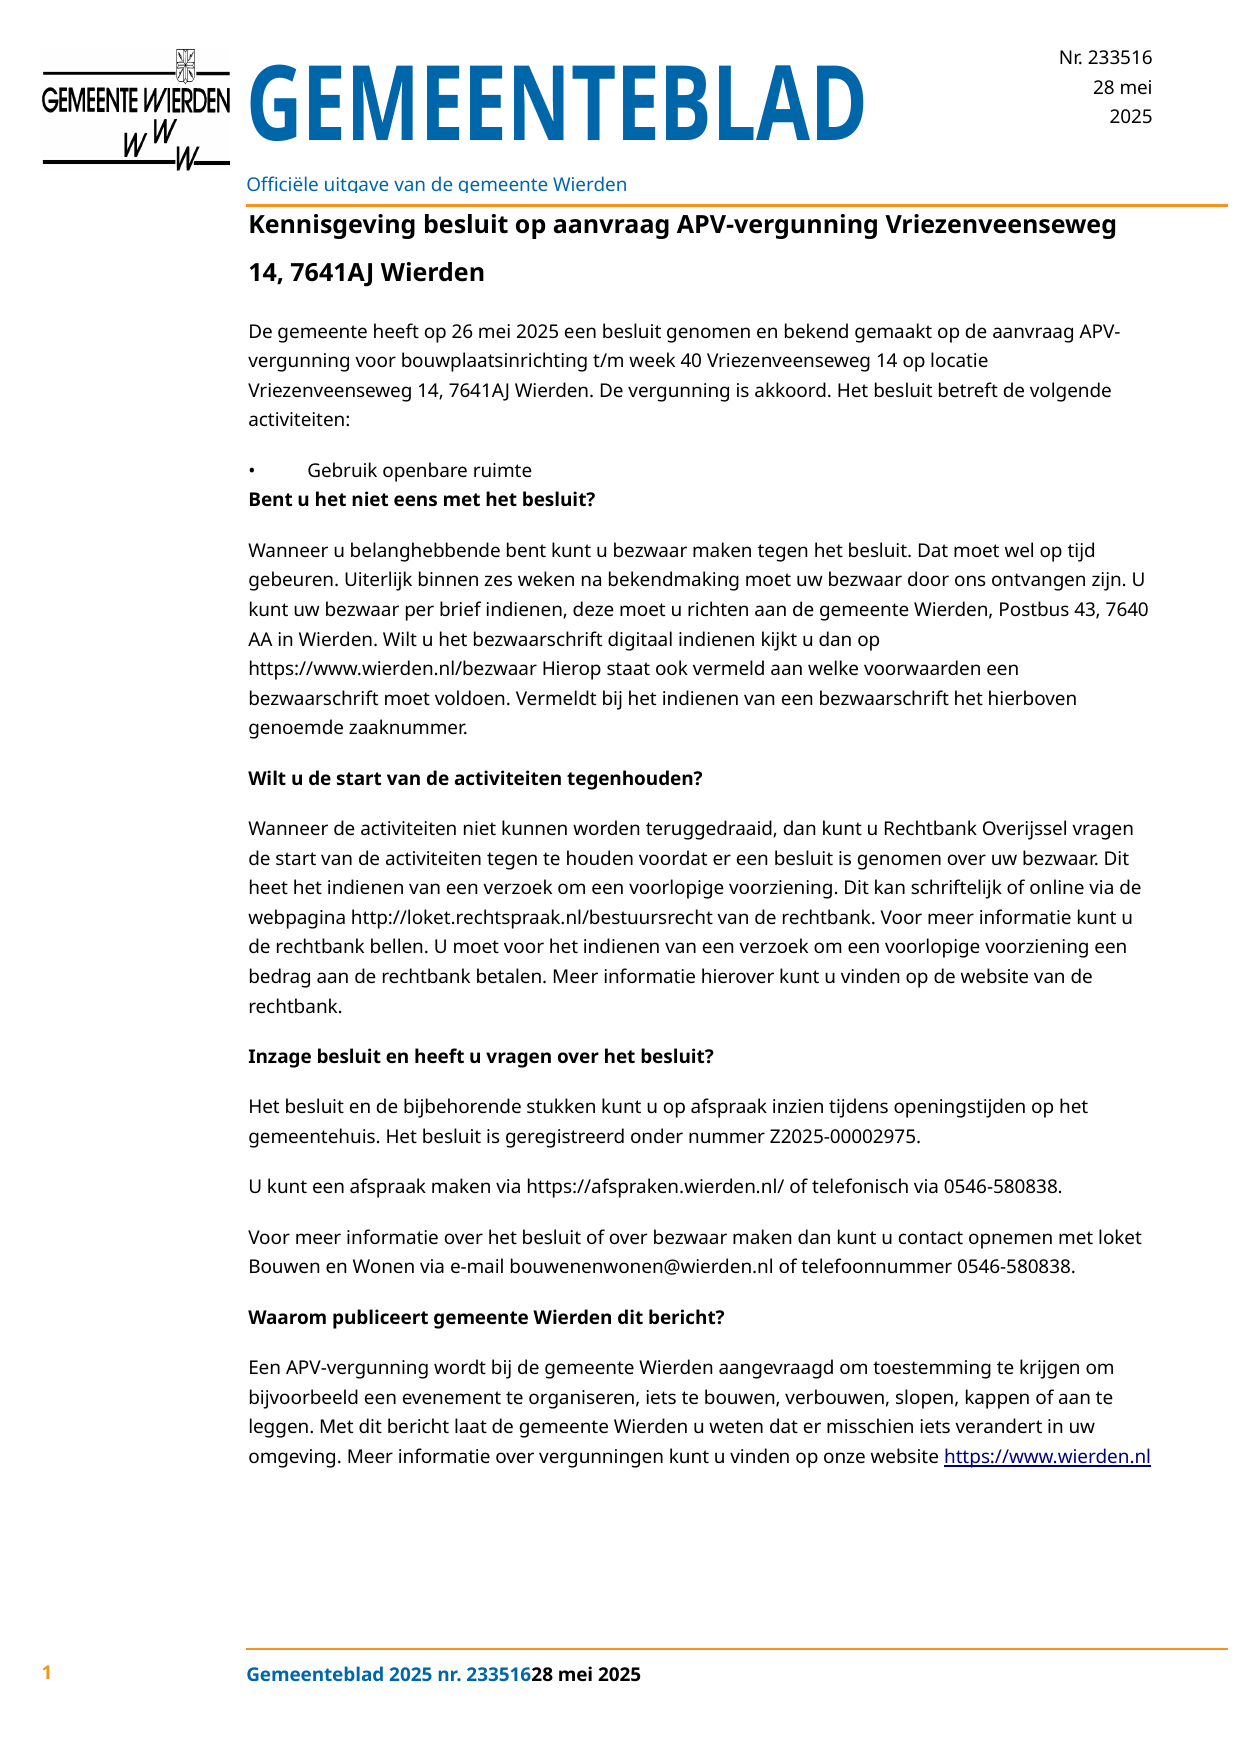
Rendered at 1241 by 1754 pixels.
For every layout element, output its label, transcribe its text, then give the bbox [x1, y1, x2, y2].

text Wilt u de start van de activiteiten tegenhouden? [248, 765, 1152, 791]
text De gemeente heeft op 26 mei 2025 een besluit genomen en bekend gemaakt op de aanvraag APV-vergunning voor bouwplaatsinrichting t/m week 40 Vriezenveenseweg 14 op locatie Vriezenveenseweg 14, 7641AJ Wierden. De vergunning is akkoord. Het besluit betreft de volgende activiteiten: [248, 318, 1152, 432]
text Waarom publiceert gemeente Wierden dit bericht? [248, 1304, 1152, 1330]
text Wanneer de activiteiten niet kunnen worden teruggedraaid, dan kunt u Rechtbank Overijssel vragen de start van de activiteiten tegen te houden voordat er een besluit is genomen over uw bezwaar. Dit heet het indienen van een verzoek om een voorlopige voorziening. Dit kan schriftelijk of online via de webpagina http://loket.rechtspraak.nl/bestuursrecht van de rechtbank. Voor meer informatie kunt u de rechtbank bellen. U moet voor het indienen van een verzoek om een voorlopige voorziening een bedrag aan de rechtbank betalen. Meer informatie hierover kunt u vinden op de website van de rechtbank. [248, 815, 1152, 1019]
text Voor meer informatie over het besluit of over bezwaar maken dan kunt u contact opnemen met loket Bouwen en Wonen via e-mail bouwenenwonen@wierden.nl of telefoonnummer 0546-580838. [248, 1224, 1152, 1279]
text Bent u het niet eens met het besluit? [248, 487, 1152, 512]
picture [41, 47, 231, 172]
text Inzage besluit en heeft u vragen over het besluit? [248, 1043, 1152, 1069]
text U kunt een afspraak maken via https://afspraken.wierden.nl/ of telefonisch via 0546-580838. [248, 1174, 1152, 1199]
list Gebruik openbare ruimte [248, 457, 1152, 483]
text Kennisgeving besluit op aanvraag APV-vergunning Vriezenveenseweg 14, 7641AJ Wierden [248, 207, 1152, 288]
text Wanneer u belanghebbende bent kunt u bezwaar maken tegen het besluit. Dat moet wel op tijd gebeuren. Uiterlijk binnen zes weken na bekendmaking moet uw bezwaar door ons ontvangen zijn. U kunt uw bezwaar per brief indienen, deze moet u richten aan de gemeente Wierden, Postbus 43, 7640 AA in Wierden. Wilt u het bezwaarschrift digitaal indienen kijkt u dan op https://www.wierden.nl/bezwaar Hierop staat ook vermeld aan welke voorwaarden een bezwaarschrift moet voldoen. Vermeldt bij het indienen van een bezwaarschrift het hierboven genoemde zaaknummer. [248, 537, 1152, 740]
text Het besluit en de bijbehorende stukken kunt u op afspraak inzien tijdens openingstijden op het gemeentehuis. Het besluit is geregistreerd onder nummer Z2025-00002975. [248, 1094, 1152, 1149]
text Een APV-vergunning wordt bij de gemeente Wierden aangevraagd om toestemming te krijgen om bijvoorbeeld een evenement te organiseren, iets te bouwen, verbouwen, slopen, kappen of aan te leggen. Met dit bericht laat de gemeente Wierden u weten dat er misschien iets verandert in uw omgeving. Meer informatie over vergunningen kunt u vinden op onze website https://www.wierden.nl [248, 1354, 1152, 1469]
